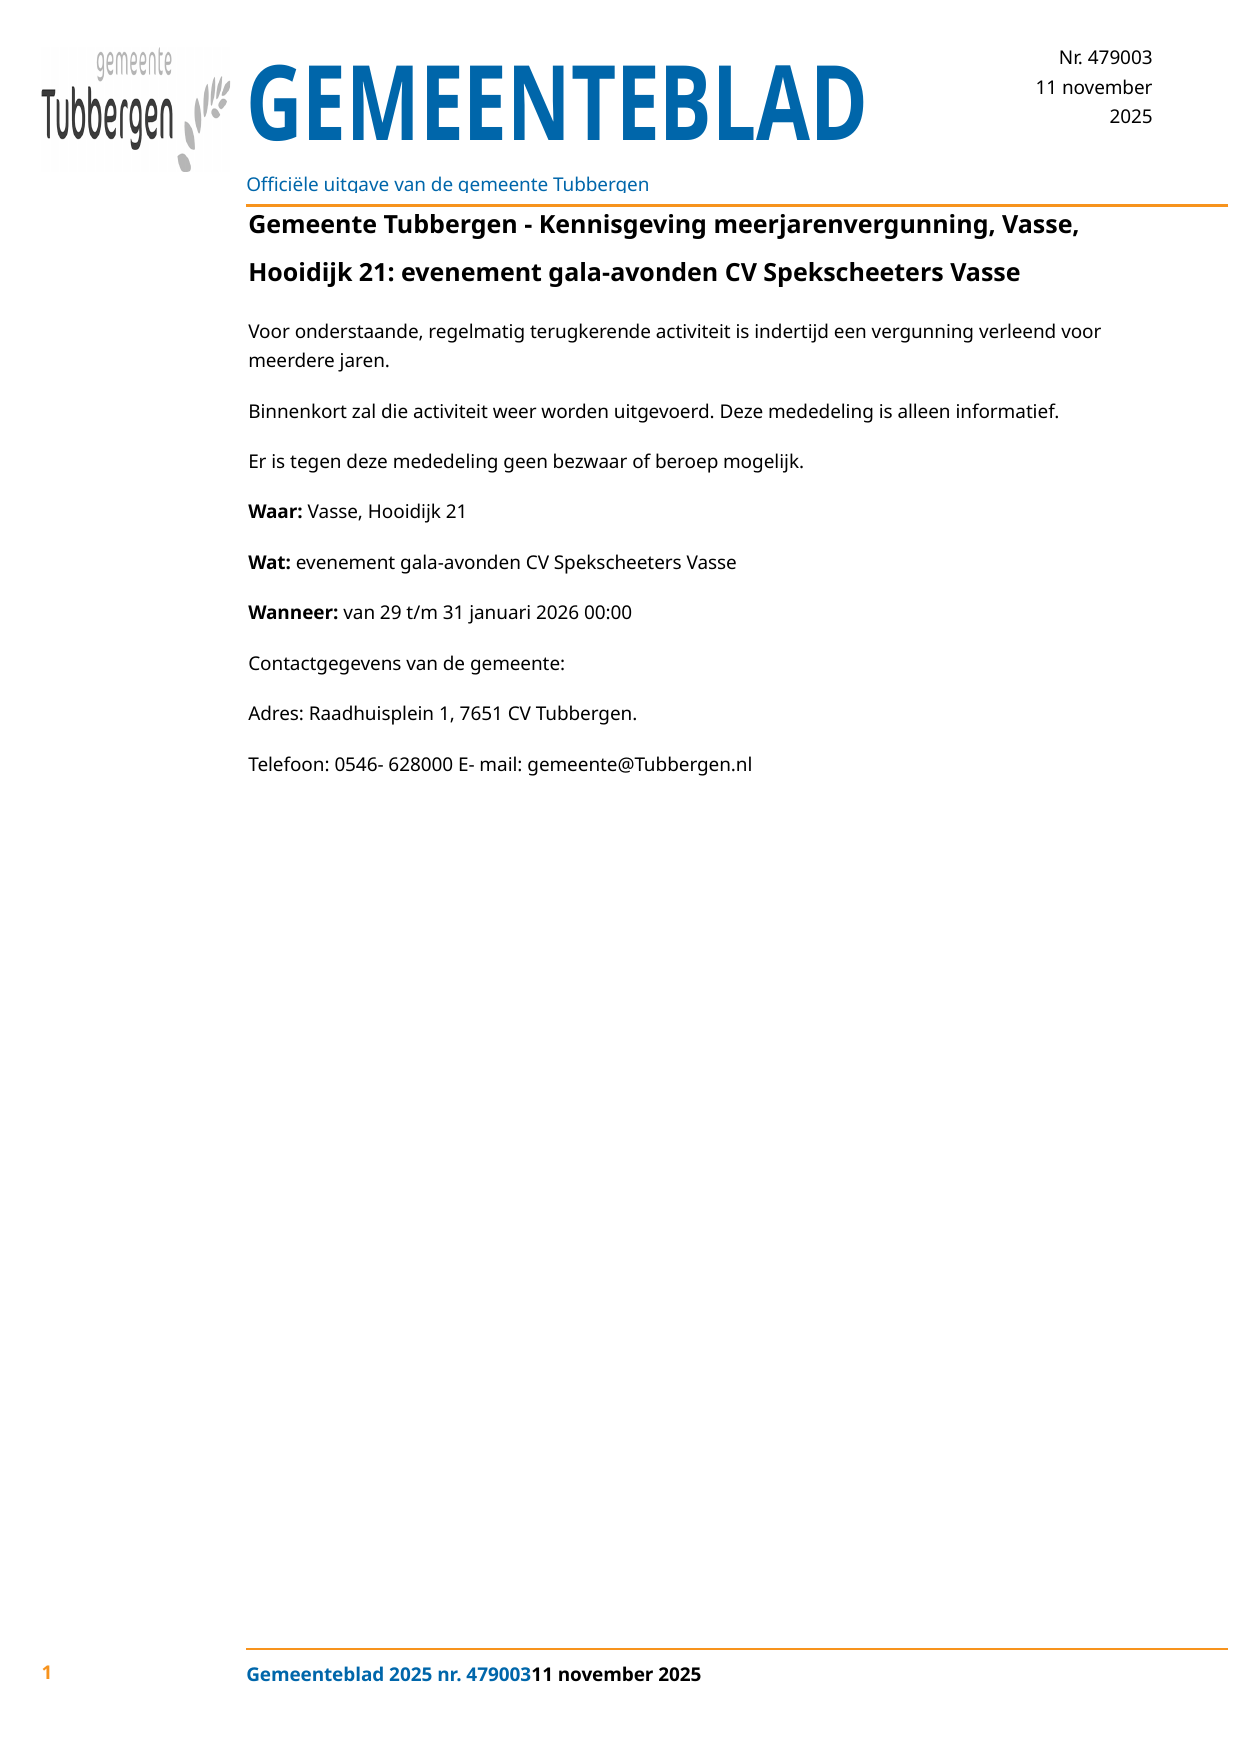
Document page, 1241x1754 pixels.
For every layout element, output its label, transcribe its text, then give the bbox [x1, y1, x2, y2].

text Telefoon: 0546- 628000 E- mail: gemeente@Tubbergen.nl [248, 751, 1152, 777]
text Wanneer: van 29 t/m 31 januari 2026 00:00 [248, 599, 1152, 625]
text Gemeente Tubbergen - Kennisgeving meerjarenvergunning, Vasse, Hooidijk 21: evenement gala-avonden CV Spekscheeters Vasse [248, 207, 1152, 288]
text Adres: Raadhuisplein 1, 7651 CV Tubbergen. [248, 700, 1152, 726]
text Binnenkort zal die activiteit weer worden uitgevoerd. Deze mededeling is alleen informatief. [248, 398, 1152, 424]
picture [41, 47, 231, 172]
text Wat: evenement gala-avonden CV Spekscheeters Vasse [248, 549, 1152, 575]
text Contactgegevens van de gemeente: [248, 650, 1152, 676]
text Er is tegen deze mededeling geen bezwaar of beroep mogelijk. [248, 448, 1152, 474]
text Voor onderstaande, regelmatig terugkerende activiteit is indertijd een vergunning verleend voor meerdere jaren. [248, 318, 1152, 373]
text Waar: Vasse, Hooidijk 21 [248, 499, 1152, 524]
